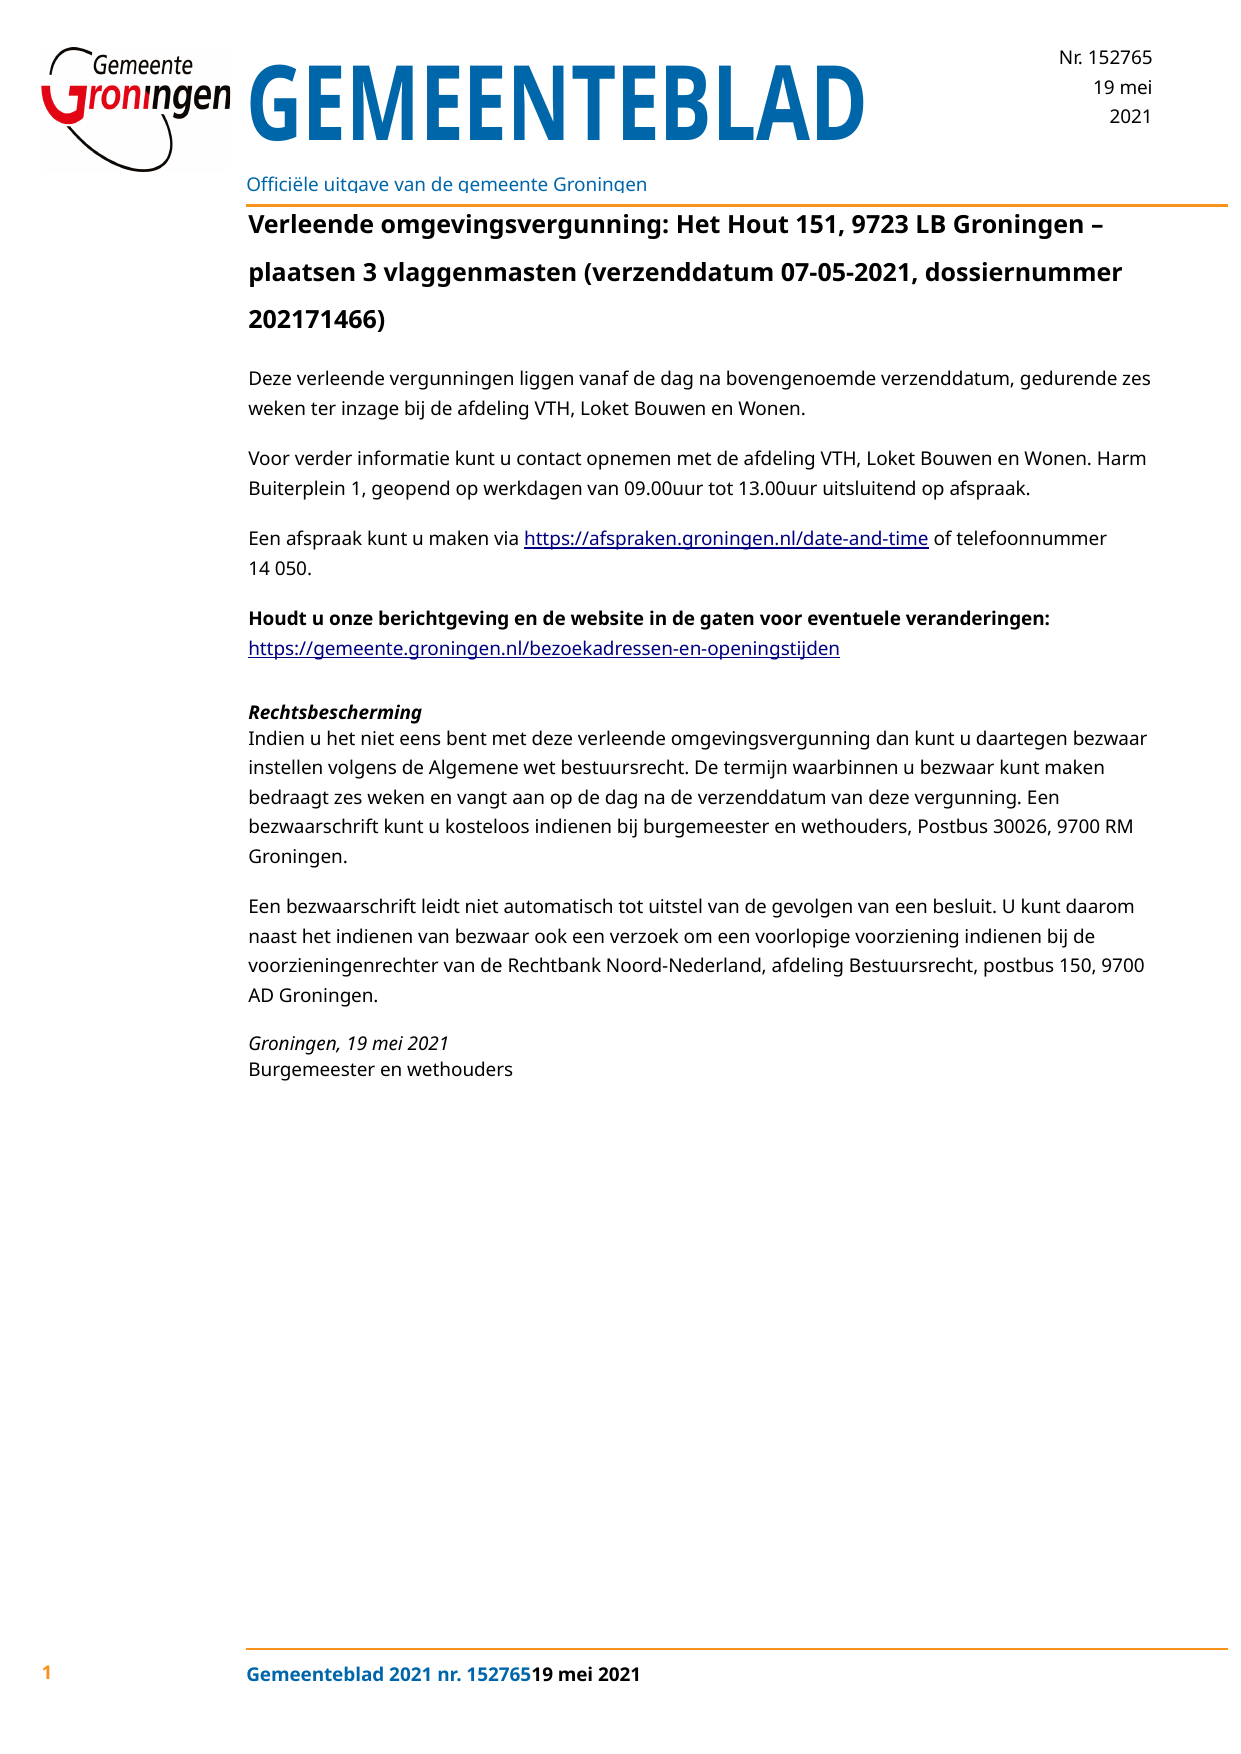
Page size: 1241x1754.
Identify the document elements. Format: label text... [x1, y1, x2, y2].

picture [41, 47, 231, 172]
text Indien u het niet eens bent met deze verleende omgevingsvergunning dan kunt u daartegen bezwaar instellen volgens de Algemene wet bestuursrecht. De termijn waarbinnen u bezwaar kunt maken bedraagt zes weken en vangt aan op de dag na de verzenddatum van deze vergunning. Een bezwaarschrift kunt u kosteloos indienen bij burgemeester en wethouders, Postbus 30026, 9700 RM Groningen. [248, 725, 1152, 869]
text Burgemeester en wethouders [248, 1056, 1152, 1082]
text Deze verleende vergunningen liggen vanaf de dag na bovengenoemde verzenddatum, gedurende zes weken ter inzage bij de afdeling VTH, Loket Bouwen en Wonen. [248, 366, 1152, 421]
text Groningen, 19 mei 2021 [248, 1030, 1152, 1056]
text Een bezwaarschrift leidt niet automatisch tot uitstel van de gevolgen van een besluit. U kunt daarom naast het indienen van bezwaar ook een verzoek om een voorlopige voorziening indienen bij de voorzieningenrechter van de Rechtbank Noord-Nederland, afdeling Bestuursrecht, postbus 150, 9700 AD Groningen. [248, 893, 1152, 1008]
text Rechtsbescherming [248, 699, 1152, 725]
text Voor verder informatie kunt u contact opnemen met de afdeling VTH, Loket Bouwen en Wonen. Harm Buiterplein 1, geopend op werkdagen van 09.00uur tot 13.00uur uitsluitend op afspraak. [248, 446, 1152, 501]
text Verleende omgevingsvergunning: Het Hout 151, 9723 LB Groningen – plaatsen 3 vlaggenmasten (verzenddatum 07-05-2021, dossiernummer 202171466) [248, 207, 1152, 336]
text Houdt u onze berichtgeving en de website in de gaten voor eventuele veranderingen: https://gemeente.groningen.nl/bezoekadressen-en-openingstijden [248, 606, 1152, 661]
text Een afspraak kunt u maken via https://afspraken.groningen.nl/date-and-time of telefoonnummer 14 050. [248, 526, 1152, 581]
